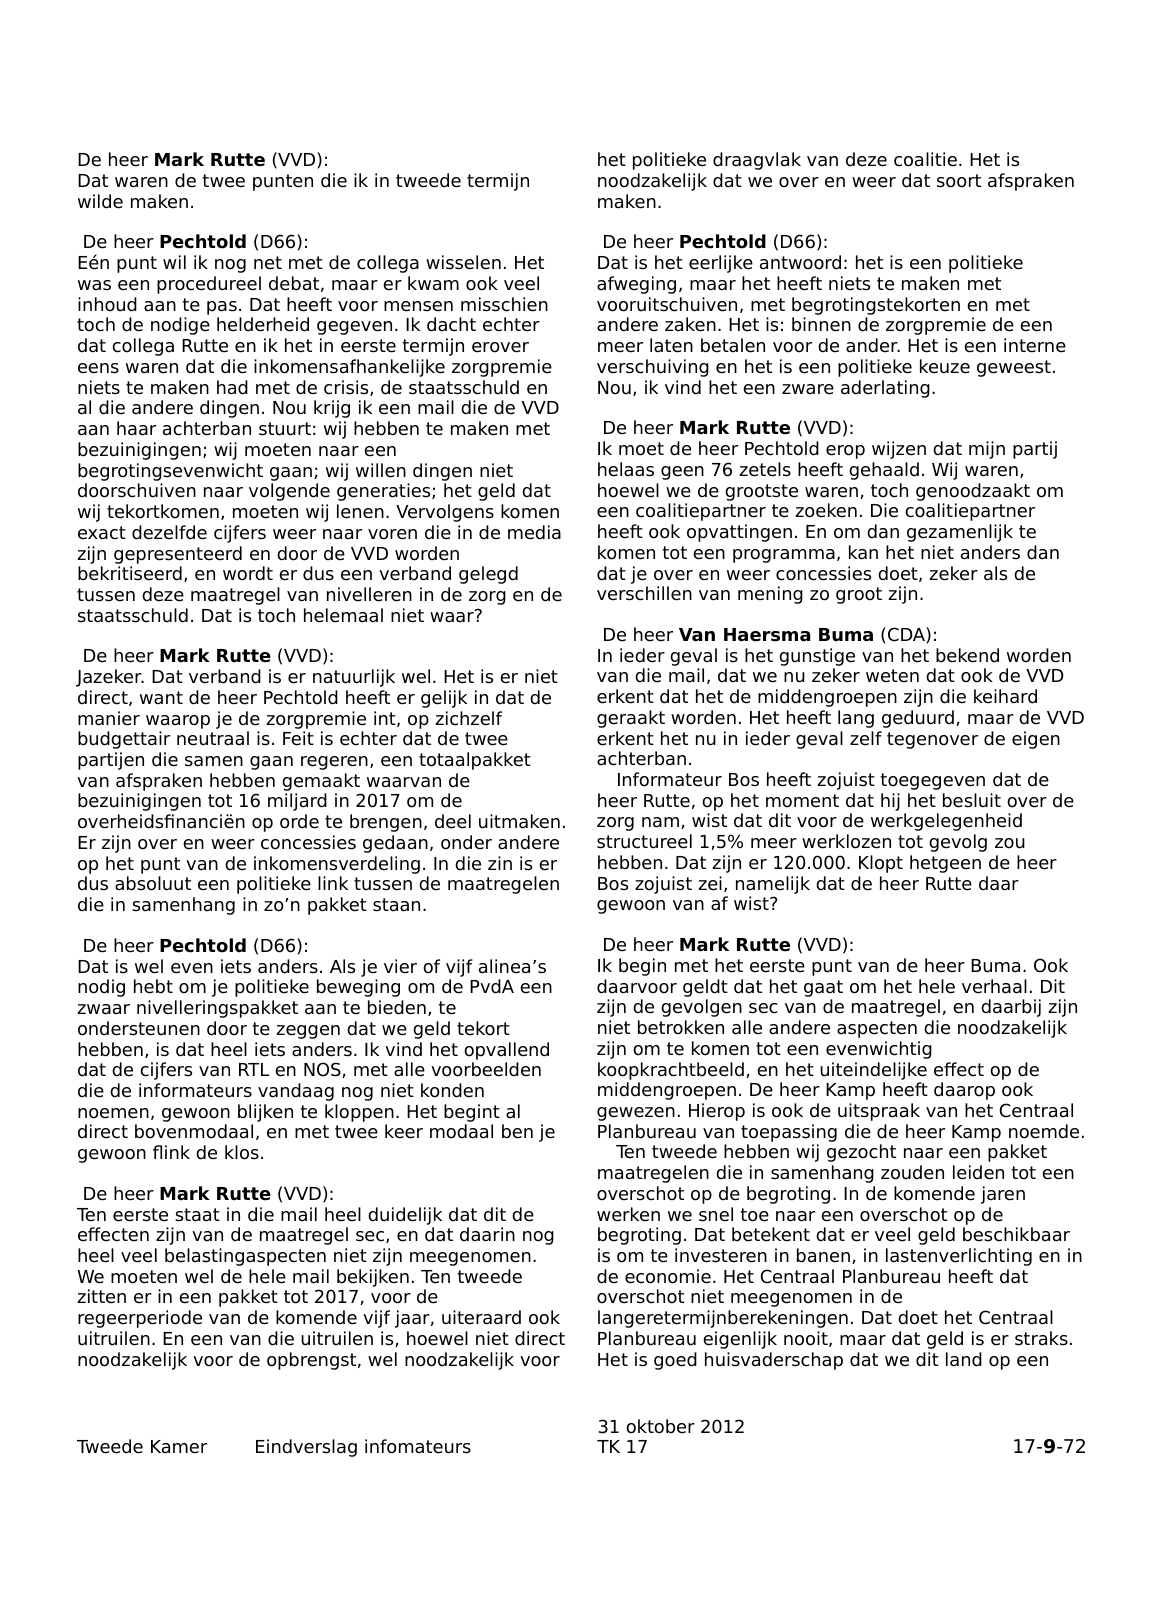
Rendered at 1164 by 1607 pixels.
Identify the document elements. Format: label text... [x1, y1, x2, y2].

text In ieder geval is het gunstige van het bekend worden van die mail, dat we nu zeker weten dat ook de VVD erkent dat het de middengroepen zijn die keihard geraakt worden. Het heeft lang geduurd, maar de VVD erkent het nu in ieder geval zelf tegenover de eigen achterban. [596, 646, 1087, 770]
text Eén punt wil ik nog net met de collega wisselen. Het was een procedureel debat, maar er kwam ook veel inhoud aan te pas. Dat heeft voor mensen misschien toch de nodige helderheid gegeven. Ik dacht echter dat collega Rutte en ik het in eerste termijn erover eens waren dat die inkomensafhankelijke zorgpremie niets te maken had met de crisis, de staatsschuld en al die andere dingen. Nou krijg ik een mail die de VVD aan haar achterban stuurt: wij hebben te maken met bezuinigingen; wij moeten naar een begrotingsevenwicht gaan; wij willen dingen niet doorschuiven naar volgende generaties; het geld dat wij tekortkomen, moeten wij lenen. Vervolgens komen exact dezelfde cijfers weer naar voren die in de media zijn gepresenteerd en door de VVD worden bekritiseerd, en wordt er dus een verband gelegd tussen deze maatregel van nivelleren in de zorg en de staatsschuld. Dat is toch helemaal niet waar? [77, 253, 567, 626]
text De heer Pechtold (D66): [77, 232, 567, 253]
text De heer Mark Rutte (VVD): [596, 418, 1087, 439]
text Dat waren de twee punten die ik in tweede termijn wilde maken. [77, 171, 567, 212]
text De heer Mark Rutte (VVD): [77, 150, 567, 171]
text De heer Mark Rutte (VVD): [77, 1184, 567, 1204]
text Informateur Bos heeft zojuist toegegeven dat de heer Rutte, op het moment dat hij het besluit over de zorg nam, wist dat dit voor de werkgelegenheid structureel 1,5% meer werklozen tot gevolg zou hebben. Dat zijn er 120.000. Klopt hetgeen de heer Bos zojuist zei, namelijk dat de heer Rutte daar gewoon van af wist? [596, 770, 1087, 915]
text De heer Van Haersma Buma (CDA): [596, 625, 1087, 646]
text De heer Pechtold (D66): [596, 232, 1087, 253]
text Ik moet de heer Pechtold erop wijzen dat mijn partij helaas geen 76 zetels heeft gehaald. Wij waren, hoewel we de grootste waren, toch genoodzaakt om een coalitiepartner te zoeken. Die coalitiepartner heeft ook opvattingen. En om dan gezamenlijk te komen tot een programma, kan het niet anders dan dat je over en weer concessies doet, zeker als de verschillen van mening zo groot zijn. [596, 439, 1087, 605]
text Jazeker. Dat verband is er natuurlijk wel. Het is er niet direct, want de heer Pechtold heeft er gelijk in dat de manier waarop je de zorgpremie int, op zichzelf budgettair neutraal is. Feit is echter dat de twee partijen die samen gaan regeren, een totaalpakket van afspraken hebben gemaakt waarvan de bezuinigingen tot 16 miljard in 2017 om de overheidsfinanciën op orde te brengen, deel uitmaken. Er zijn over en weer concessies gedaan, onder andere op het punt van de inkomensverdeling. In die zin is er dus absoluut een politieke link tussen de maatregelen die in samenhang in zo’n pakket staan. [77, 667, 567, 916]
text De heer Mark Rutte (VVD): [77, 646, 567, 667]
text Ten tweede hebben wij gezocht naar een pakket maatregelen die in samenhang zouden leiden tot een overschot op de begroting. In de komende jaren werken we snel toe naar een overschot op de begroting. Dat betekent dat er veel geld beschikbaar is om te investeren in banen, in lastenverlichting en in de economie. Het Centraal Planbureau heeft dat overschot niet meegenomen in de langeretermijnberekeningen. Dat doet het Centraal Planbureau eigenlijk nooit, maar dat geld is er straks. Het is goed huisvaderschap dat we dit land op een [596, 1142, 1087, 1370]
text Dat is het eerlijke antwoord: het is een politieke afweging, maar het heeft niets te maken met vooruitschuiven, met begrotingstekorten en met andere zaken. Het is: binnen de zorgpremie de een meer laten betalen voor de ander. Het is een interne verschuiving en het is een politieke keuze geweest. Nou, ik vind het een zware aderlating. [596, 253, 1087, 398]
text Ik begin met het eerste punt van de heer Buma. Ook daarvoor geldt dat het gaat om het hele verhaal. Dit zijn de gevolgen sec van de maatregel, en daarbij zijn niet betrokken alle andere aspecten die noodzakelijk zijn om te komen tot een evenwichtig koopkrachtbeeld, en het uiteindelijke effect op de middengroepen. De heer Kamp heeft daarop ook gewezen. Hierop is ook de uitspraak van het Centraal Planbureau van toepassing die de heer Kamp noemde. [596, 956, 1087, 1142]
text De heer Pechtold (D66): [77, 936, 567, 956]
text De heer Mark Rutte (VVD): [596, 935, 1087, 956]
text Dat is wel even iets anders. Als je vier of vijf alinea’s nodig hebt om je politieke beweging om de PvdA een zwaar nivelleringspakket aan te bieden, te ondersteunen door te zeggen dat we geld tekort hebben, is dat heel iets anders. Ik vind het opvallend dat de cijfers van RTL en NOS, met alle voorbeelden die de informateurs vandaag nog niet konden noemen, gewoon blijken te kloppen. Het begint al direct bovenmodaal, en met twee keer modaal ben je gewoon flink de klos. [77, 956, 567, 1164]
text Ten eerste staat in die mail heel duidelijk dat dit de effecten zijn van de maatregel sec, en dat daarin nog heel veel belastingaspecten niet zijn meegenomen. We moeten wel de hele mail bekijken. Ten tweede zitten er in een pakket tot 2017, voor de regeerperiode van de komende vijf jaar, uiteraard ook uitruilen. En een van die uitruilen is, hoewel niet direct noodzakelijk voor de opbrengst, wel noodzakelijk voor [77, 1204, 567, 1370]
text het politieke draagvlak van deze coalitie. Het is noodzakelijk dat we over en weer dat soort afspraken maken. [596, 150, 1087, 212]
